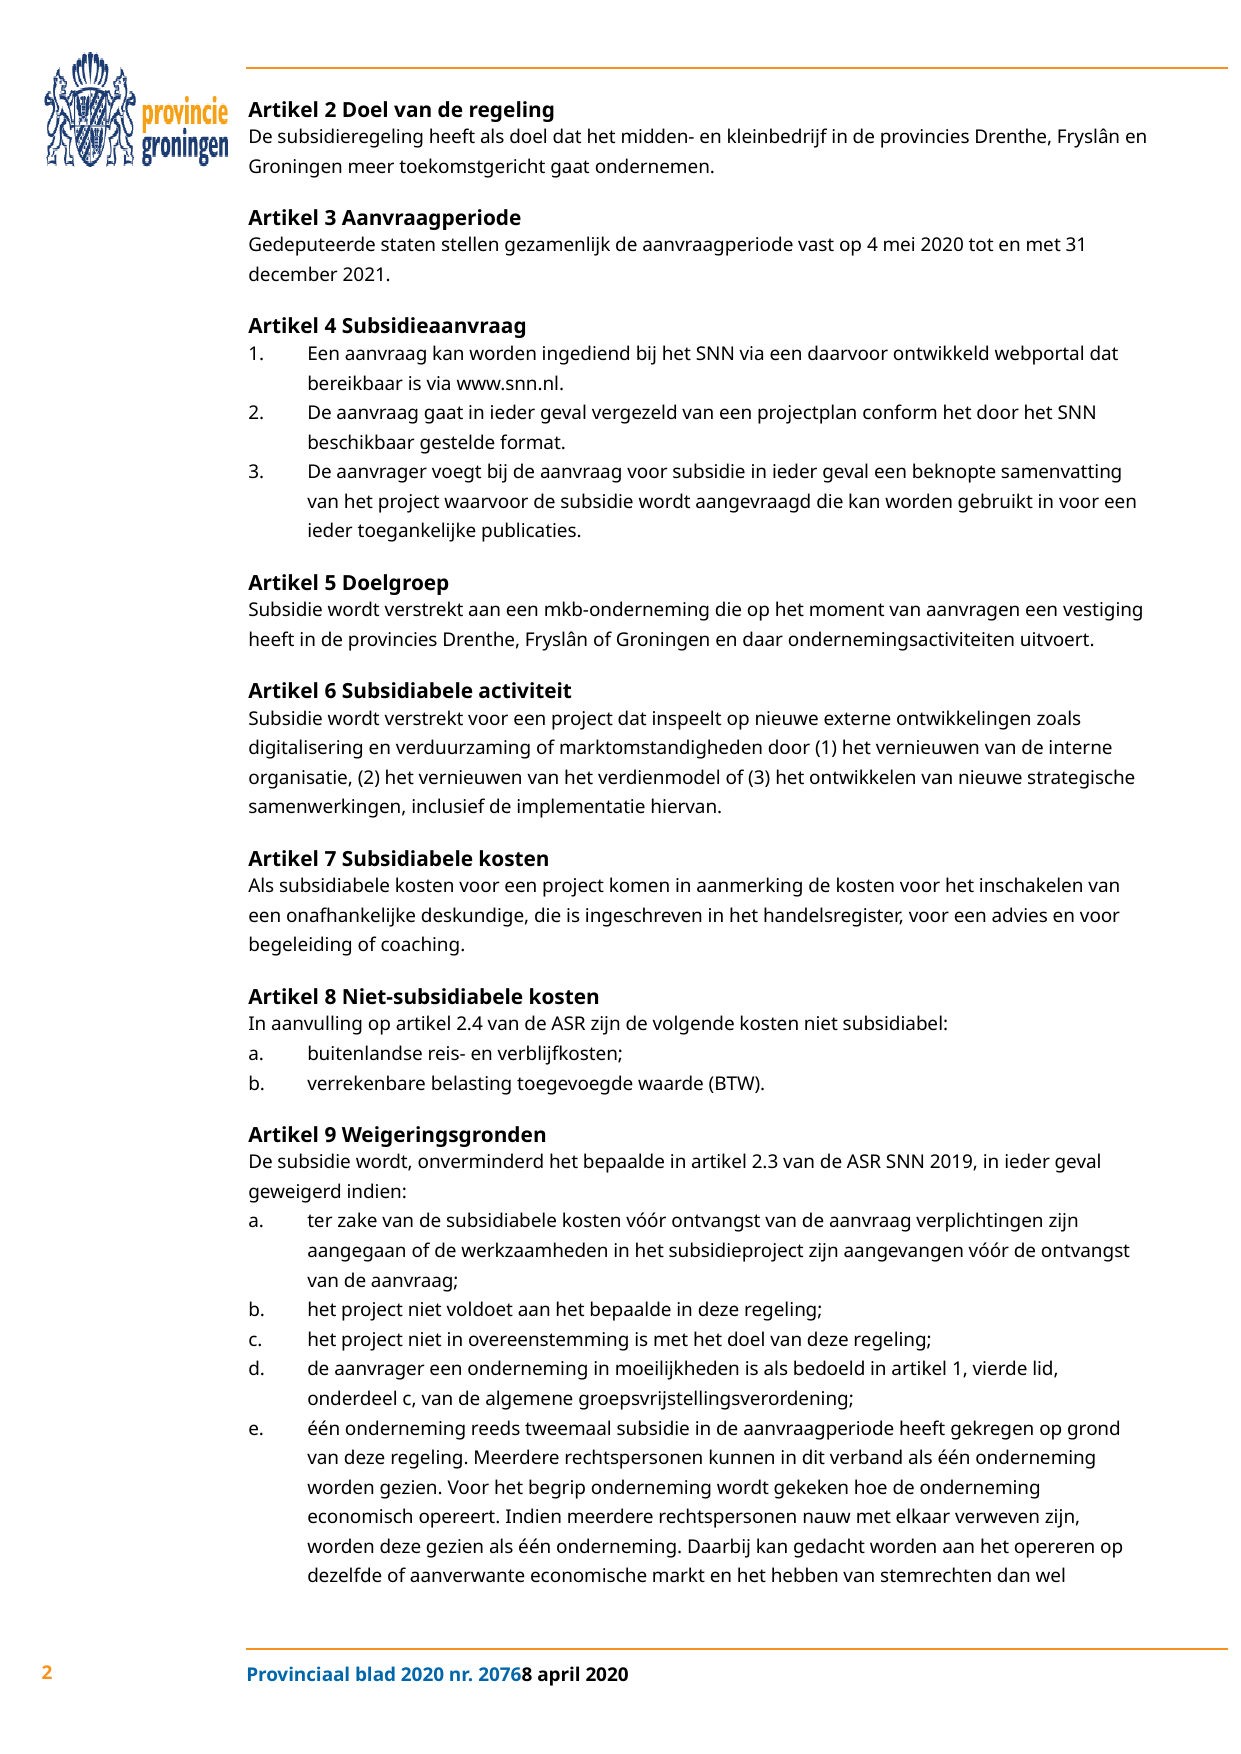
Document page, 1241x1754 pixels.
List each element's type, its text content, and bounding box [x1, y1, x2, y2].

list buitenlandse reis- en verblijfkosten; [248, 1040, 1152, 1066]
text Subsidie wordt verstrekt aan een mkb-onderneming die op het moment van aanvragen een vestiging heeft in de provincies Drenthe, Fryslân of Groningen en daar ondernemingsactiviteiten uitvoert. [248, 596, 1152, 652]
list verrekenbare belasting toegevoegde waarde (BTW). [248, 1070, 1152, 1095]
text Subsidie wordt verstrekt voor een project dat inspeelt op nieuwe externe ontwikkelingen zoals digitalisering en verduurzaming of marktomstandigheden door (1) het vernieuwen van de interne organisatie, (2) het vernieuwen van het verdienmodel of (3) het ontwikkelen van nieuwe strategische samenwerkingen, inclusief de implementatie hiervan. [248, 705, 1152, 819]
text Artikel 6 Subsidiabele activiteit [248, 676, 1152, 705]
text Artikel 8 Niet-subsidiabele kosten [248, 982, 1152, 1011]
text Artikel 5 Doelgroep [248, 568, 1152, 596]
list De aanvrager voegt bij de aanvraag voor subsidie in ieder geval een beknopte samenvatting van het project waarvoor de subsidie wordt aangevraagd die kan worden gebruikt in voor een ieder toegankelijke publicaties. [248, 458, 1152, 543]
text Artikel 3 Aanvraagperiode [248, 203, 1152, 232]
text De subsidieregeling heeft als doel dat het midden- en kleinbedrijf in de provincies Drenthe, Fryslân en Groningen meer toekomstgericht gaat ondernemen. [248, 123, 1152, 178]
text Artikel 2 Doel van de regeling [248, 95, 1152, 123]
list het project niet voldoet aan het bepaalde in deze regeling; [248, 1296, 1152, 1322]
text Artikel 7 Subsidiabele kosten [248, 844, 1152, 872]
list ter zake van de subsidiabele kosten vóór ontvangst van de aanvraag verplichtingen zijn aangegaan of de werkzaamheden in het subsidieproject zijn aangevangen vóór de ontvangst van de aanvraag; [248, 1208, 1152, 1293]
text Gedeputeerde staten stellen gezamenlijk de aanvraagperiode vast op 4 mei 2020 tot en met 31 december 2021. [248, 232, 1152, 287]
list het project niet in overeenstemming is met het doel van deze regeling; [248, 1326, 1152, 1352]
text Artikel 4 Subsidieaanvraag [248, 312, 1152, 340]
text De subsidie wordt, onverminderd het bepaalde in artikel 2.3 van de ASR SNN 2019, in ieder geval geweigerd indien: [248, 1148, 1152, 1204]
text Als subsidiabele kosten voor een project komen in aanmerking de kosten voor het inschakelen van een onafhankelijke deskundige, die is ingeschreven in het handelsregister, voor een advies en voor begeleiding of coaching. [248, 872, 1152, 957]
text Artikel 9 Weigeringsgronden [248, 1120, 1152, 1148]
picture [41, 47, 231, 172]
text In aanvulling op artikel 2.4 van de ASR zijn de volgende kosten niet subsidiabel: [248, 1011, 1152, 1036]
list De aanvraag gaat in ieder geval vergezeld van een projectplan conform het door het SNN beschikbaar gestelde format. [248, 399, 1152, 454]
list één onderneming reeds tweemaal subsidie in de aanvraagperiode heeft gekregen op grond van deze regeling. Meerdere rechtspersonen kunnen in dit verband als één onderneming worden gezien. Voor het begrip onderneming wordt gekeken hoe de onderneming economisch opereert. Indien meerdere rechtspersonen nauw met elkaar verweven zijn, worden deze gezien als één onderneming. Daarbij kan gedacht worden aan het opereren op dezelfde of aanverwante economische markt en het hebben van stemrechten dan wel [248, 1415, 1152, 1588]
list de aanvrager een onderneming in moeilijkheden is als bedoeld in artikel 1, vierde lid, onderdeel c, van de algemene groepsvrijstellingsverordening; [248, 1356, 1152, 1411]
list Een aanvraag kan worden ingediend bij het SNN via een daarvoor ontwikkeld webportal dat bereikbaar is via www.snn.nl. [248, 340, 1152, 395]
